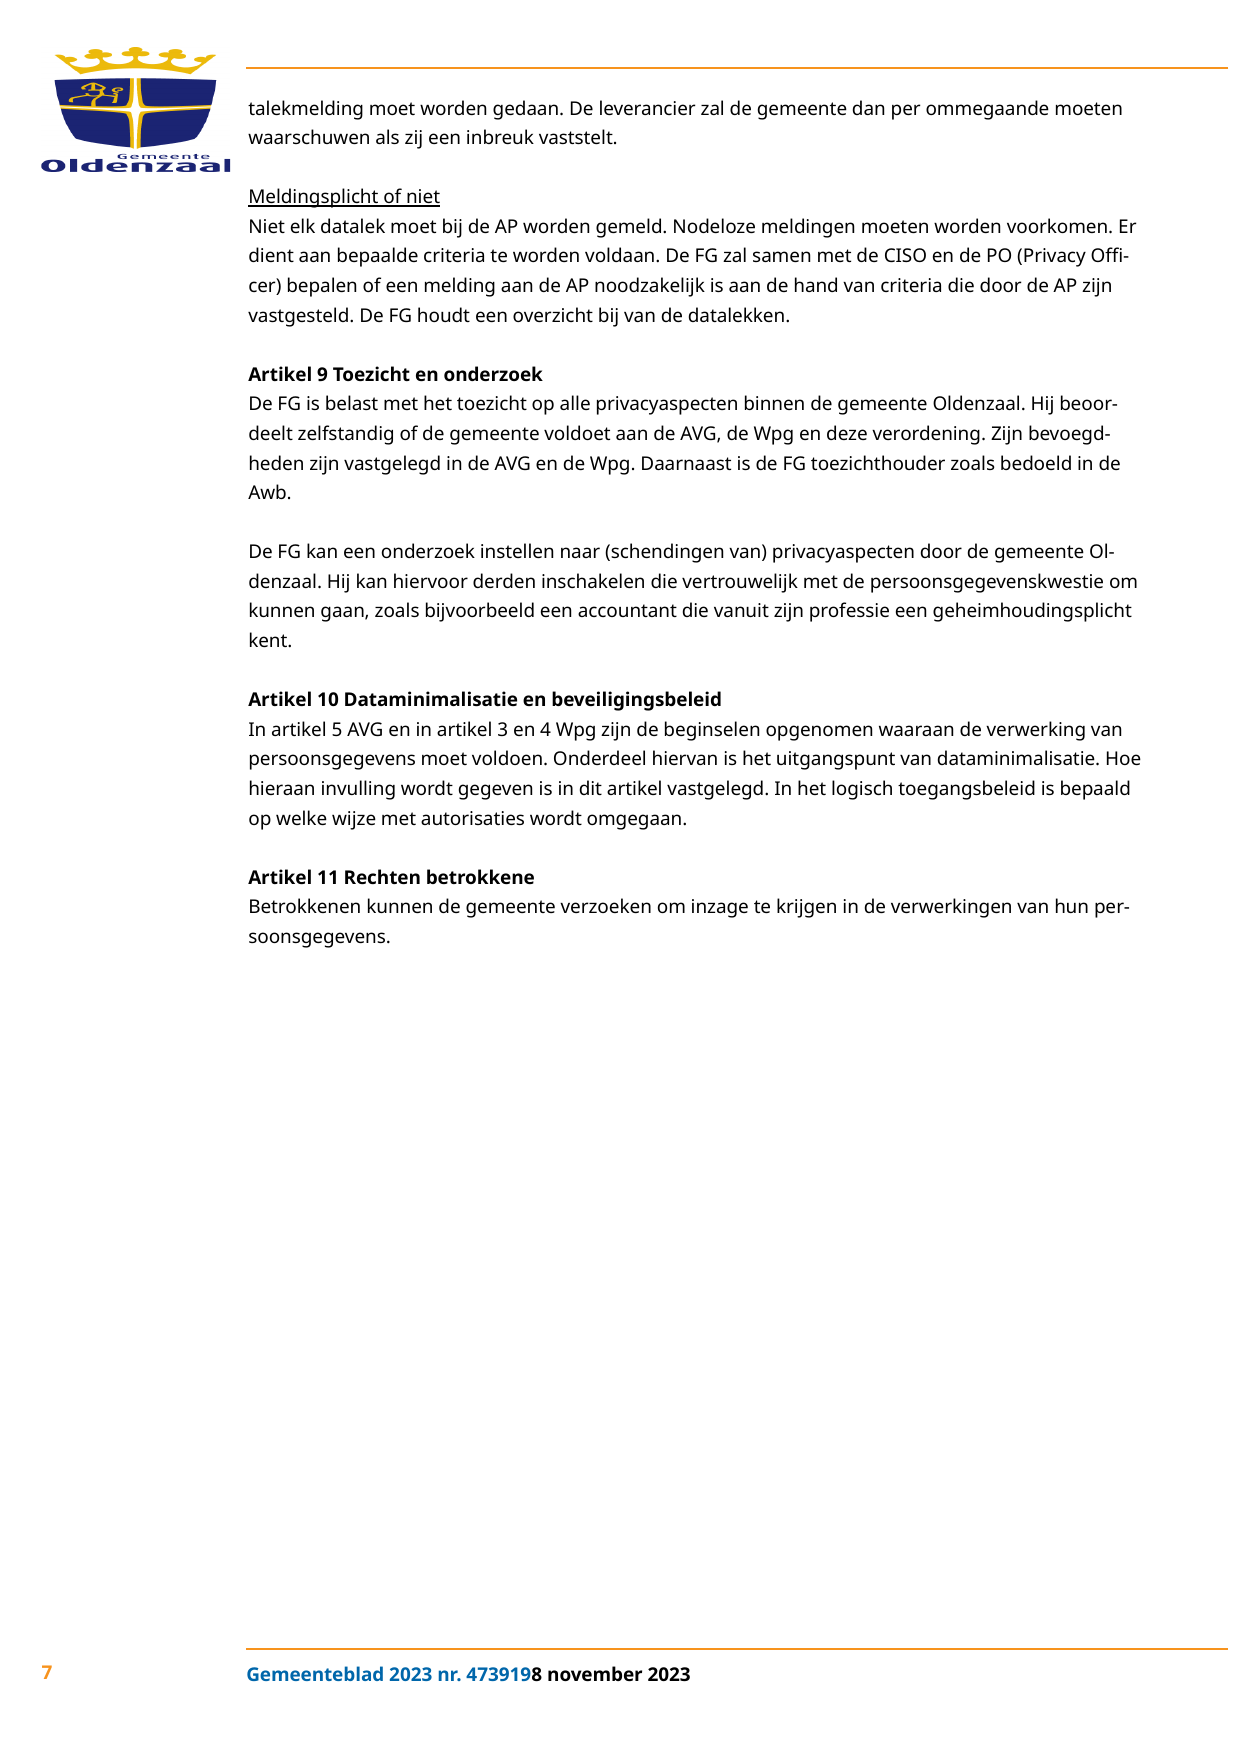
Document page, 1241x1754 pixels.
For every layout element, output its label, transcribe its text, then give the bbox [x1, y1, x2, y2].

picture [41, 47, 231, 172]
text De FG is belast met het toezicht op alle privacyaspecten binnen de gemeente Oldenzaal. Hij beoor-deelt zelfstandig of de gemeente voldoet aan de AVG, de Wpg en deze verordening. Zijn bevoegd-heden zijn vastgelegd in de AVG en de Wpg. Daarnaast is de FG toezichthouder zoals bedoeld in de Awb. [248, 391, 1152, 505]
text In artikel 5 AVG en in artikel 3 en 4 Wpg zijn de beginselen opgenomen waaraan de verwerking van persoonsgegevens moet voldoen. Onderdeel hiervan is het uitgangspunt van dataminimalisatie. Hoe hieraan invulling wordt gegeven is in dit artikel vastgelegd. In het logisch toegangsbeleid is bepaald op welke wijze met autorisaties wordt omgegaan. [248, 716, 1152, 831]
text Artikel 10 Dataminimalisatie en beveiligingsbeleid [248, 686, 1152, 712]
text Niet elk datalek moet bij de AP worden gemeld. Nodeloze meldingen moeten worden voorkomen. Er dient aan bepaalde criteria te worden voldaan. De FG zal samen met de CISO en de PO (Privacy Offi-cer) bepalen of een melding aan de AP noodzakelijk is aan de hand van criteria die door de AP zijn vastgesteld. De FG houdt een overzicht bij van de datalekken. [248, 213, 1152, 328]
text Artikel 9 Toezicht en onderzoek [248, 361, 1152, 387]
text talekmelding moet worden gedaan. De leverancier zal de gemeente dan per ommegaande moeten waarschuwen als zij een inbreuk vaststelt. [248, 95, 1152, 150]
text Artikel 11 Rechten betrokkene [248, 864, 1152, 890]
text Meldingsplicht of niet [248, 183, 1152, 209]
text Betrokkenen kunnen de gemeente verzoeken om inzage te krijgen in de verwerkingen van hun per-soonsgegevens. [248, 893, 1152, 949]
text De FG kan een onderzoek instellen naar (schendingen van) privacyaspecten door de gemeente Ol-denzaal. Hij kan hiervoor derden inschakelen die vertrouwelijk met de persoonsgegevenskwestie om kunnen gaan, zoals bijvoorbeeld een accountant die vanuit zijn professie een geheimhoudingsplicht kent. [248, 538, 1152, 653]
